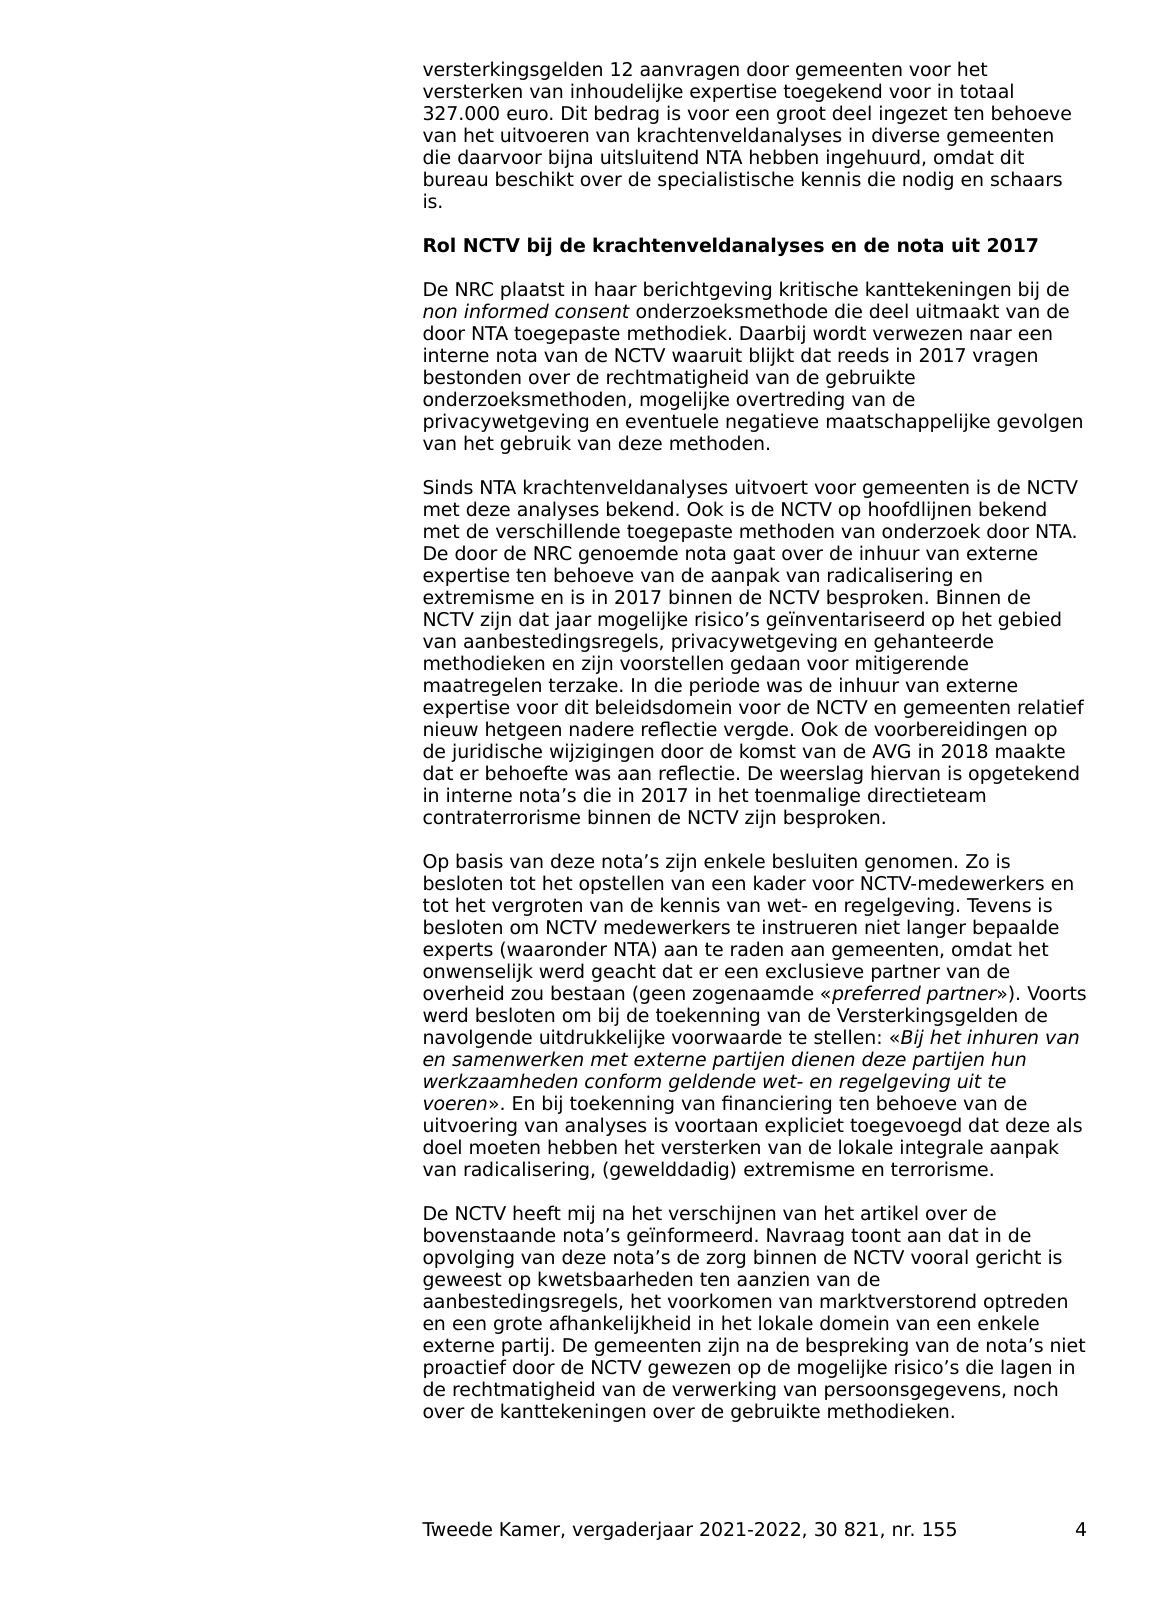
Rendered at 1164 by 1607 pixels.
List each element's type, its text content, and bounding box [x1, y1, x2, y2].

text Op basis van deze nota’s zijn enkele besluiten genomen. Zo is besloten tot het opstellen van een kader voor NCTV-medewerkers en tot het vergroten van de kennis van wet- en regelgeving. Tevens is besloten om NCTV medewerkers te instrueren niet langer bepaalde experts (waaronder NTA) aan te raden aan gemeenten, omdat het onwenselijk werd geacht dat er een exclusieve partner van de overheid zou bestaan (geen zogenaamde «preferred partner»). Voorts werd besloten om bij de toekenning van de Versterkingsgelden de navolgende uitdrukkelijke voorwaarde te stellen: «Bij het inhuren van en samenwerken met externe partijen dienen deze partijen hun werkzaamheden conform geldende wet- en regelgeving uit te voeren». En bij toekenning van financiering ten behoeve van de uitvoering van analyses is voortaan expliciet toegevoegd dat deze als doel moeten hebben het versterken van de lokale integrale aanpak van radicalisering, (gewelddadig) extremisme en terrorisme. [422, 851, 1087, 1181]
subtitle Rol NCTV bij de krachtenveldanalyses en de nota uit 2017 [422, 235, 1087, 257]
text Sinds NTA krachtenveldanalyses uitvoert voor gemeenten is de NCTV met deze analyses bekend. Ook is de NCTV op hoofdlijnen bekend met de verschillende toegepaste methoden van onderzoek door NTA. De door de NRC genoemde nota gaat over de inhuur van externe expertise ten behoeve van de aanpak van radicalisering en extremisme en is in 2017 binnen de NCTV besproken. Binnen de NCTV zijn dat jaar mogelijke risico’s geïnventariseerd op het gebied van aanbestedingsregels, privacywetgeving en gehanteerde methodieken en zijn voorstellen gedaan voor mitigerende maatregelen terzake. In die periode was de inhuur van externe expertise voor dit beleidsdomein voor de NCTV en gemeenten relatief nieuw hetgeen nadere reflectie vergde. Ook de voorbereidingen op de juridische wijzigingen door de komst van de AVG in 2018 maakte dat er behoefte was aan reflectie. De weerslag hiervan is opgetekend in interne nota’s die in 2017 in het toenmalige directieteam contraterrorisme binnen de NCTV zijn besproken. [422, 477, 1087, 829]
text De NCTV heeft mij na het verschijnen van het artikel over de bovenstaande nota’s geïnformeerd. Navraag toont aan dat in de opvolging van deze nota’s de zorg binnen de NCTV vooral gericht is geweest op kwetsbaarheden ten aanzien van de aanbestedingsregels, het voorkomen van marktverstorend optreden en een grote afhankelijkheid in het lokale domein van een enkele externe partij. De gemeenten zijn na de bespreking van de nota’s niet proactief door de NCTV gewezen op de mogelijke risico’s die lagen in de rechtmatigheid van de verwerking van persoonsgegevens, noch over de kanttekeningen over de gebruikte methodieken. [422, 1203, 1087, 1423]
text versterkingsgelden 12 aanvragen door gemeenten voor het versterken van inhoudelijke expertise toegekend voor in totaal 327.000 euro. Dit bedrag is voor een groot deel ingezet ten behoeve van het uitvoeren van krachtenveldanalyses in diverse gemeenten die daarvoor bijna uitsluitend NTA hebben ingehuurd, omdat dit bureau beschikt over de specialistische kennis die nodig en schaars is. [422, 59, 1087, 213]
text De NRC plaatst in haar berichtgeving kritische kanttekeningen bij de non informed consent onderzoeksmethode die deel uitmaakt van de door NTA toegepaste methodiek. Daarbij wordt verwezen naar een interne nota van de NCTV waaruit blijkt dat reeds in 2017 vragen bestonden over de rechtmatigheid van de gebruikte onderzoeksmethoden, mogelijke overtreding van de privacywetgeving en eventuele negatieve maatschappelijke gevolgen van het gebruik van deze methoden. [422, 279, 1087, 455]
